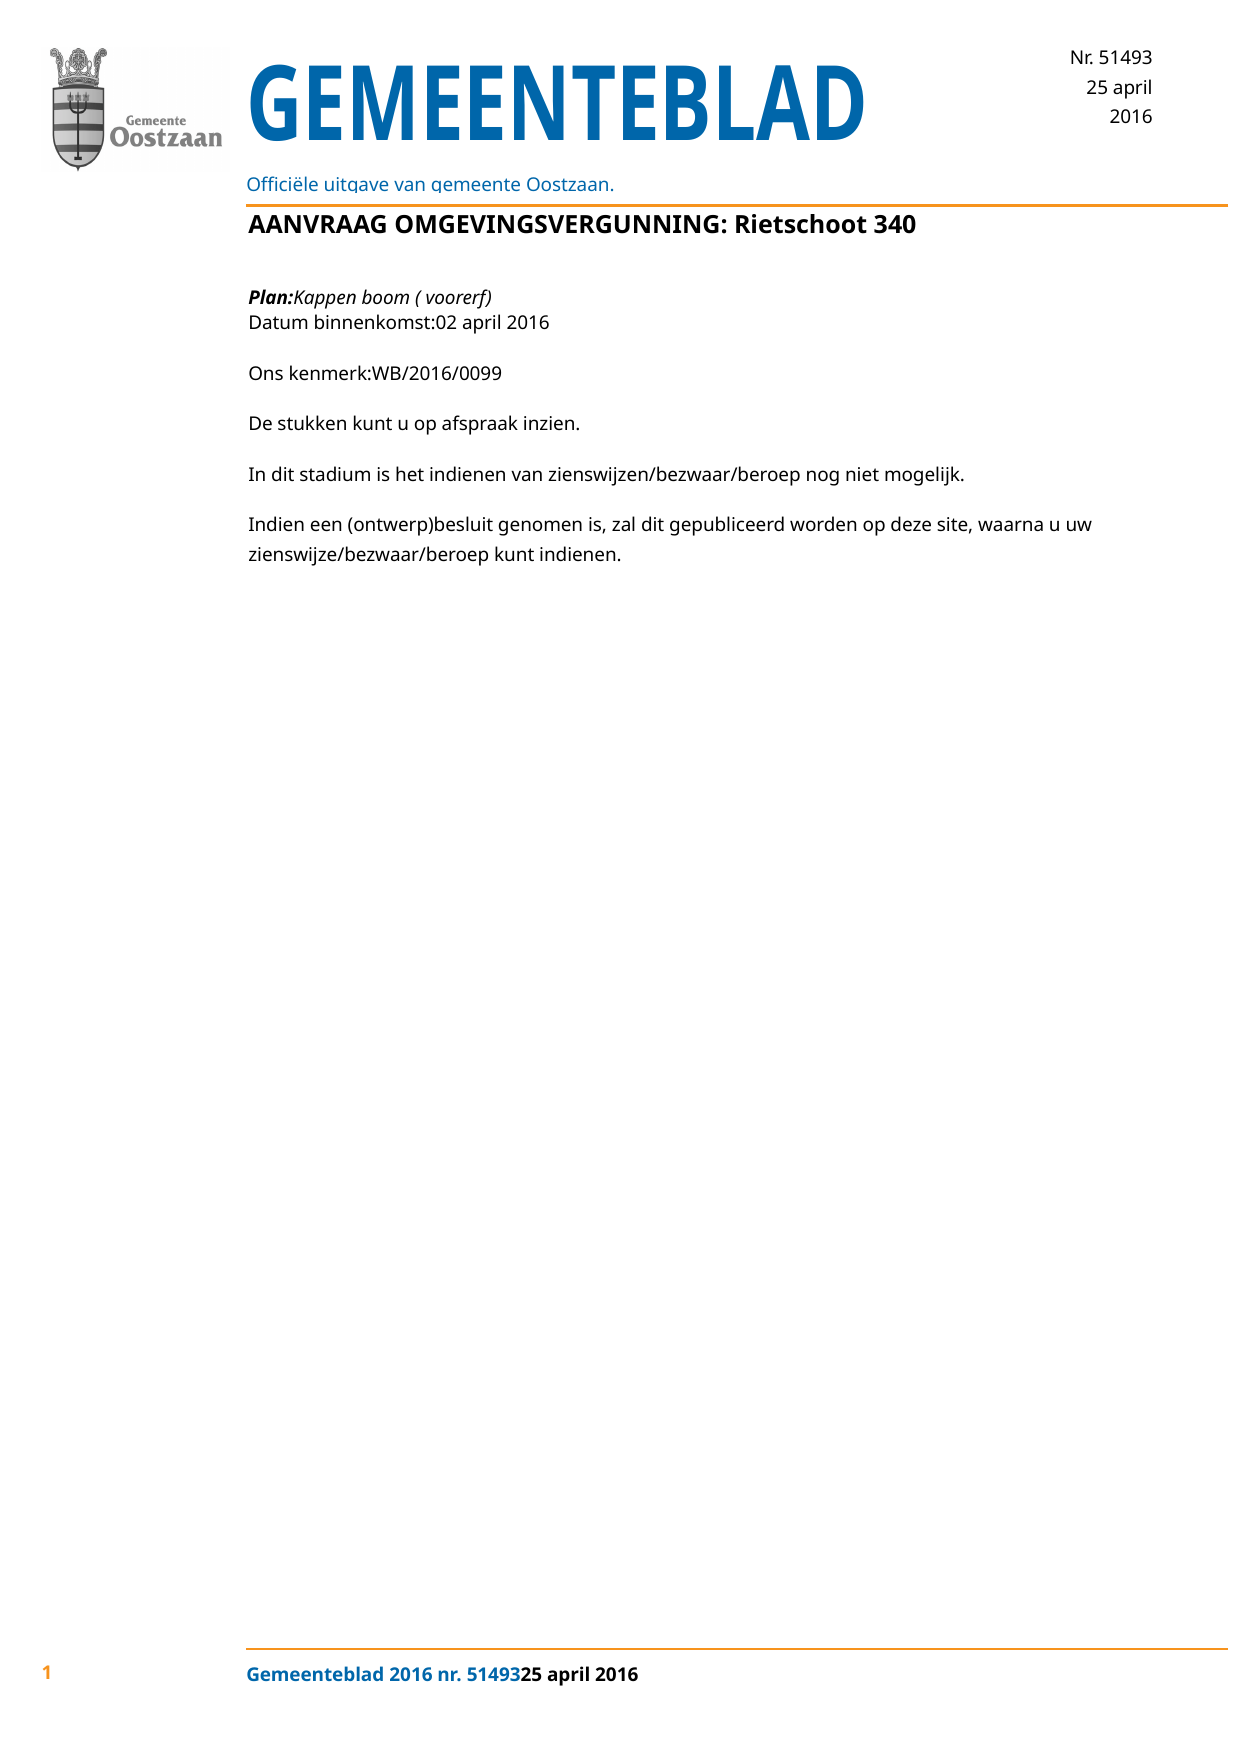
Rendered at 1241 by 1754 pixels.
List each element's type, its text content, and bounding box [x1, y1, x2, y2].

text Indien een (ontwerp)besluit genomen is, zal dit gepubliceerd worden op deze site, waarna u uw zienswijze/bezwaar/beroep kunt indienen. [248, 511, 1152, 567]
text Datum binnenkomst:02 april 2016 [248, 309, 1152, 335]
text De stukken kunt u op afspraak inzien. [248, 410, 1152, 436]
text AANVRAAG OMGEVINGSVERGUNNING: Rietschoot 340 [248, 207, 1152, 241]
picture [41, 47, 231, 172]
text Plan:Kappen boom ( voorerf) [248, 284, 1152, 309]
text Ons kenmerk:WB/2016/0099 [248, 360, 1152, 386]
text In dit stadium is het indienen van zienswijzen/bezwaar/beroep nog niet mogelijk. [248, 461, 1152, 487]
